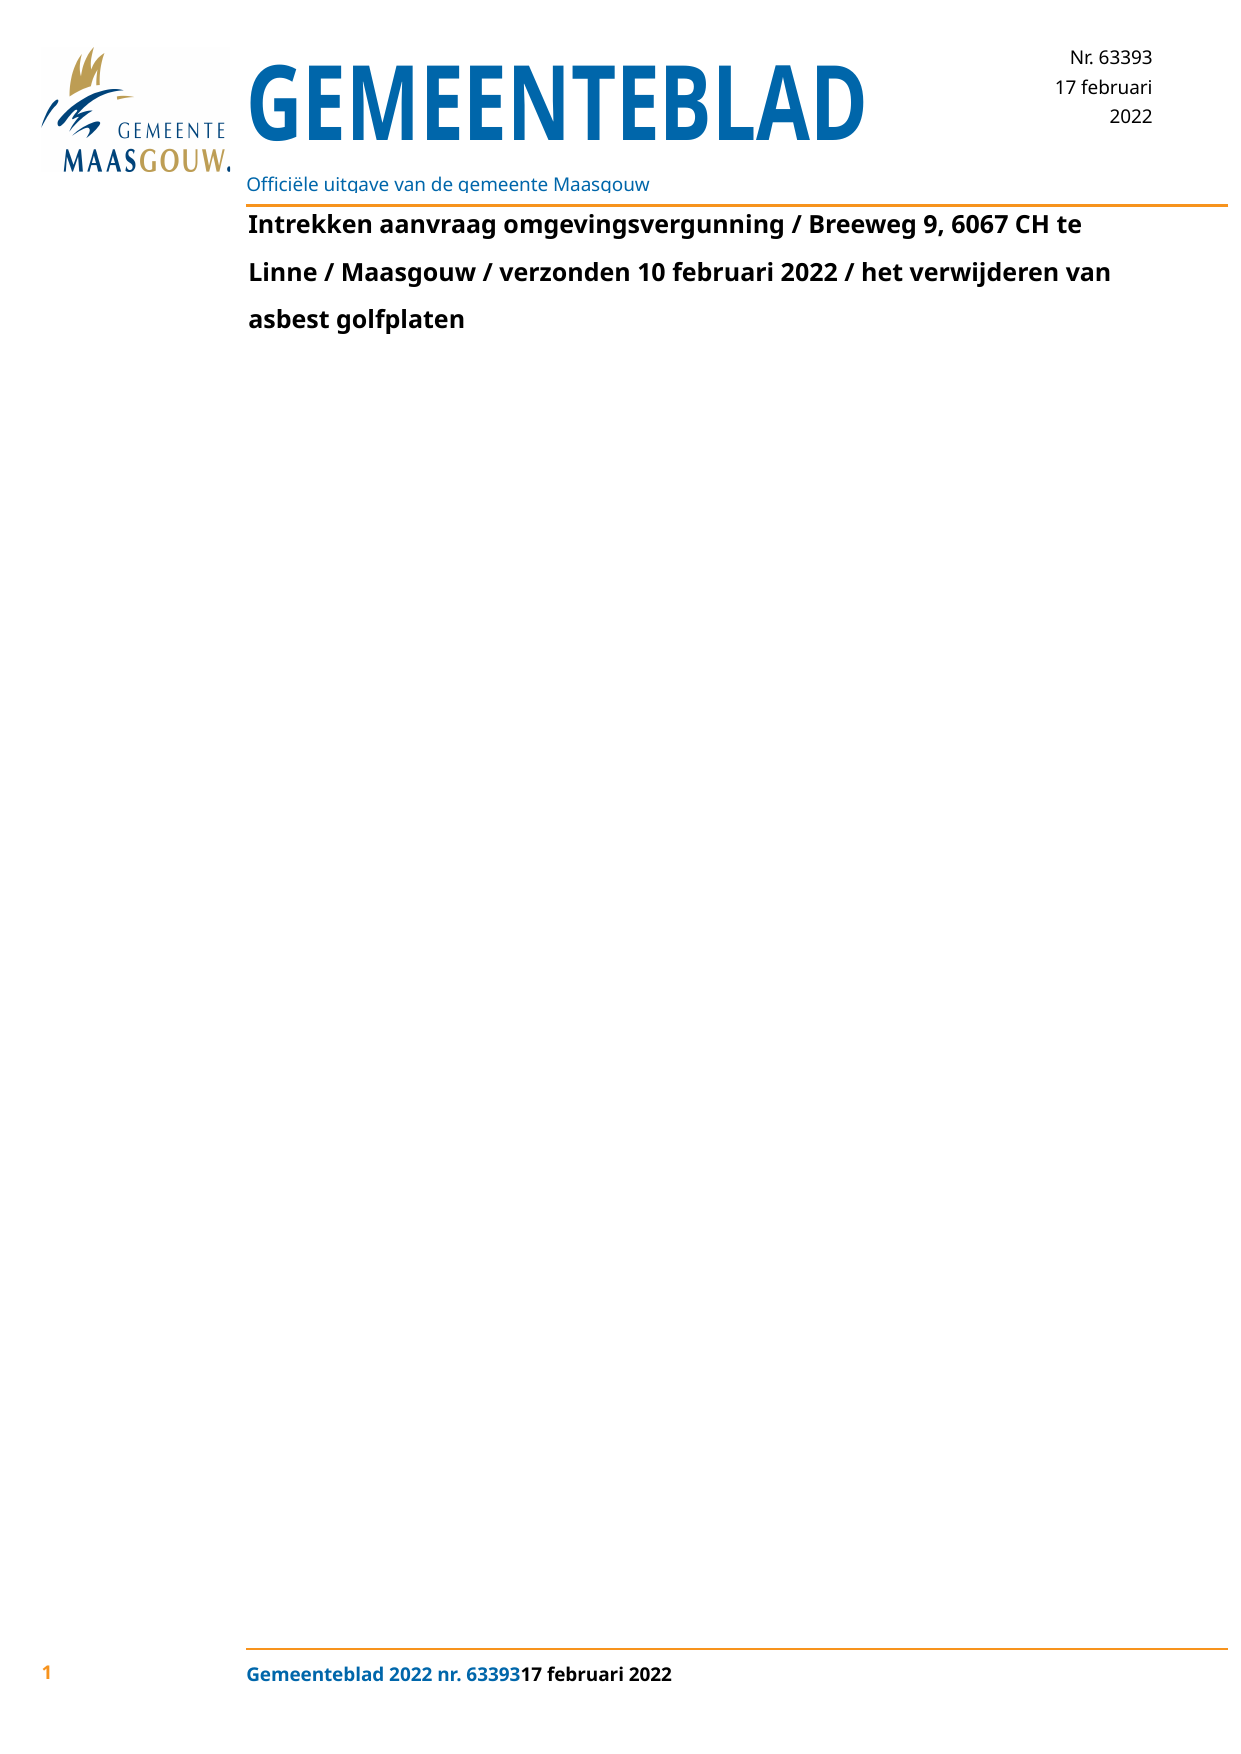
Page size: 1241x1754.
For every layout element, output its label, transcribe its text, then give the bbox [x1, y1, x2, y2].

text Intrekken aanvraag omgevingsvergunning / Breeweg 9, 6067 CH te Linne / Maasgouw / verzonden 10 februari 2022 / het verwijderen van asbest golfplaten [248, 207, 1152, 336]
picture [41, 47, 231, 172]
